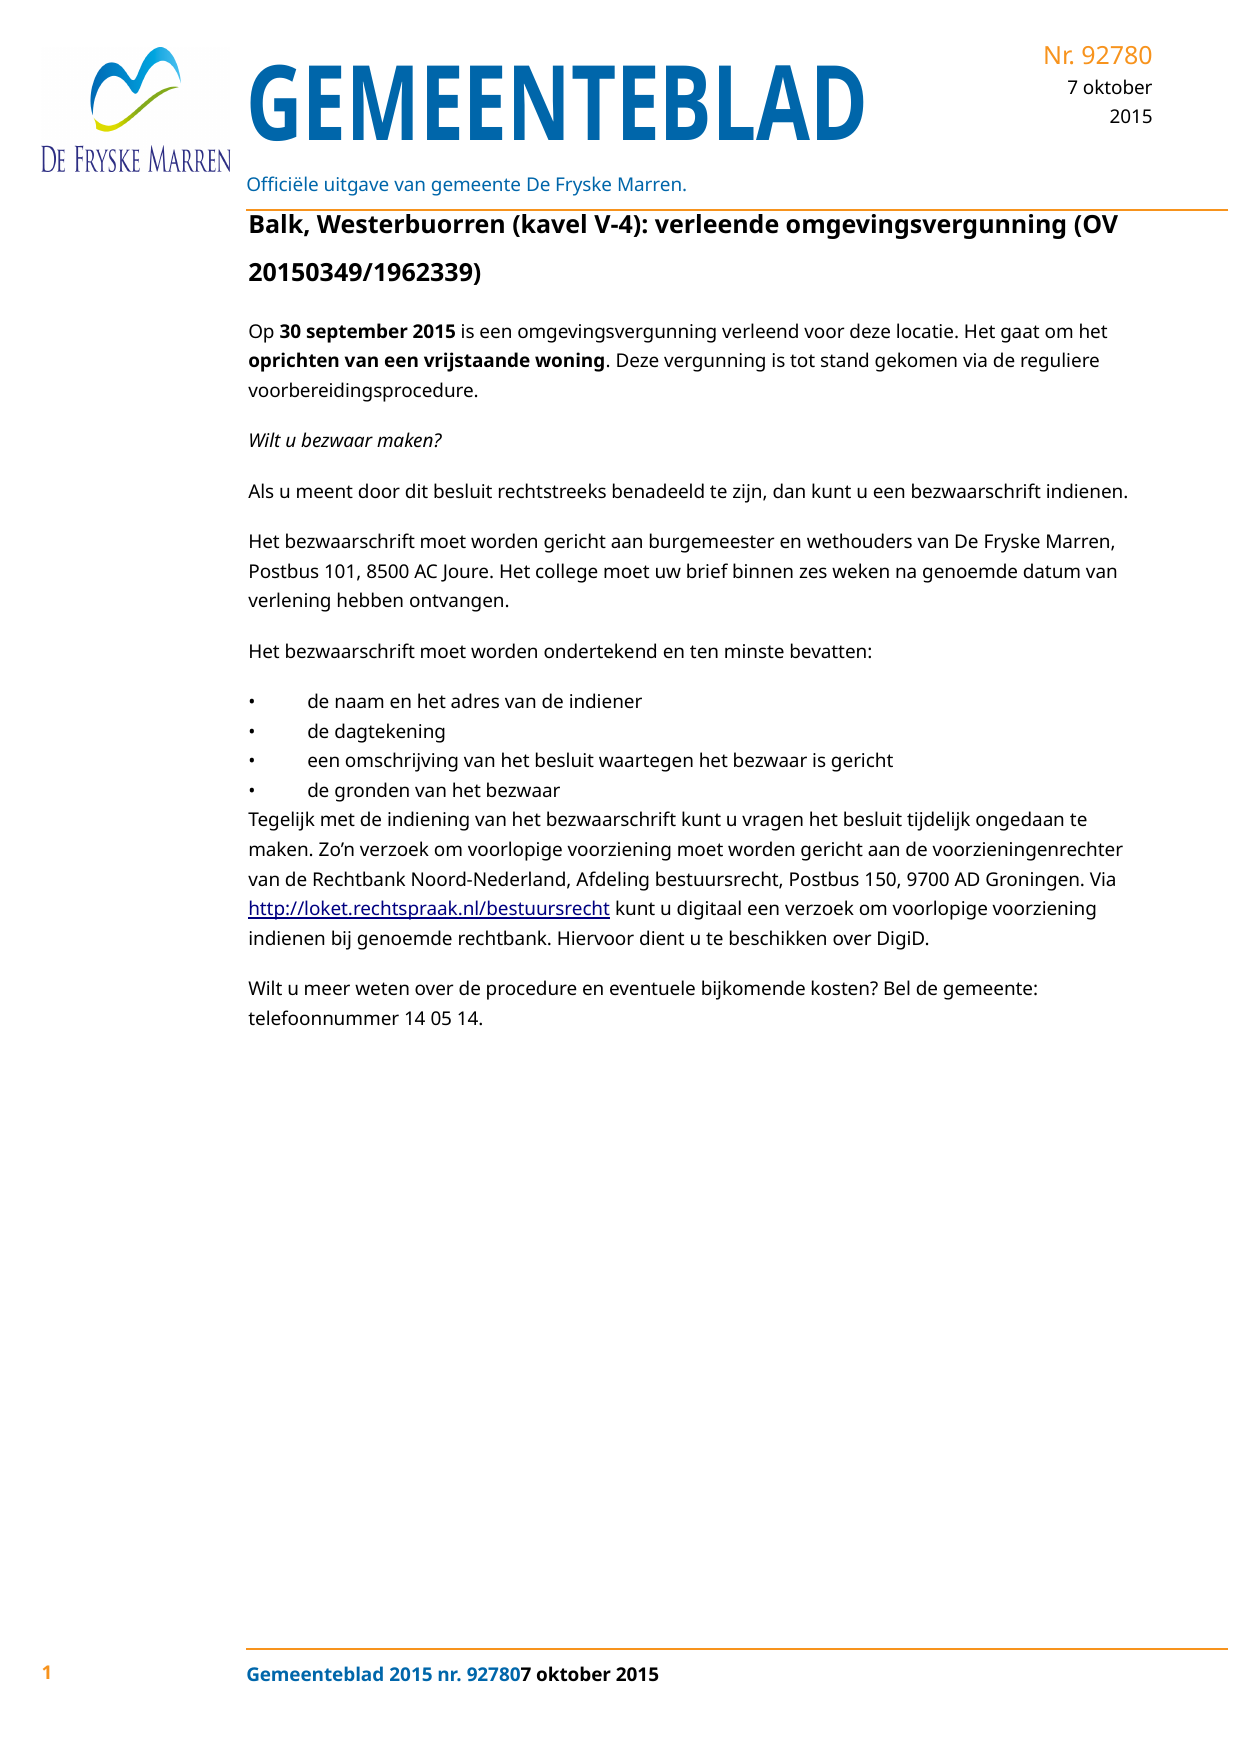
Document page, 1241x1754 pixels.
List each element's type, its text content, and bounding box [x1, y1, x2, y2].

text Wilt u bezwaar maken? [248, 427, 1152, 453]
text Het bezwaarschrift moet worden gericht aan burgemeester en wethouders van De Fryske Marren, Postbus 101, 8500 AC Joure. Het college moet uw brief binnen zes weken na genoemde datum van verlening hebben ontvangen. [248, 528, 1152, 613]
text Op 30 september 2015 is een omgevingsvergunning verleend voor deze locatie. Het gaat om het oprichten van een vrijstaande woning. Deze vergunning is tot stand gekomen via de reguliere voorbereidingsprocedure. [248, 318, 1152, 403]
list de dagtekening [248, 718, 1152, 744]
text Wilt u meer weten over de procedure en eventuele bijkomende kosten? Bel de gemeente: telefoonnummer 14 05 14. [248, 975, 1152, 1031]
list de naam en het adres van de indiener [248, 688, 1152, 714]
text Tegelijk met de indiening van het bezwaarschrift kunt u vragen het besluit tijdelijk ongedaan te maken. Zo’n verzoek om voorlopige voorziening moet worden gericht aan de voorzieningenrechter van de Rechtbank Noord-Nederland, Afdeling bestuursrecht, Postbus 150, 9700 AD Groningen. Via http://loket.rechtspraak.nl/bestuursrecht kunt u digitaal een verzoek om voorlopige voorziening indienen bij genoemde rechtbank. Hiervoor dient u te beschikken over DigiD. [248, 807, 1152, 951]
text Balk, Westerbuorren (kavel V-4): verleende omgevingsvergunning (OV 20150349/1962339) [248, 211, 1152, 288]
list een omschrijving van het besluit waartegen het bezwaar is gericht [248, 747, 1152, 773]
list de gronden van het bezwaar [248, 777, 1152, 803]
picture [41, 47, 231, 172]
text Het bezwaarschrift moet worden ondertekend en ten minste bevatten: [248, 638, 1152, 664]
text Als u meent door dit besluit rechtstreeks benadeeld te zijn, dan kunt u een bezwaarschrift indienen. [248, 478, 1152, 504]
